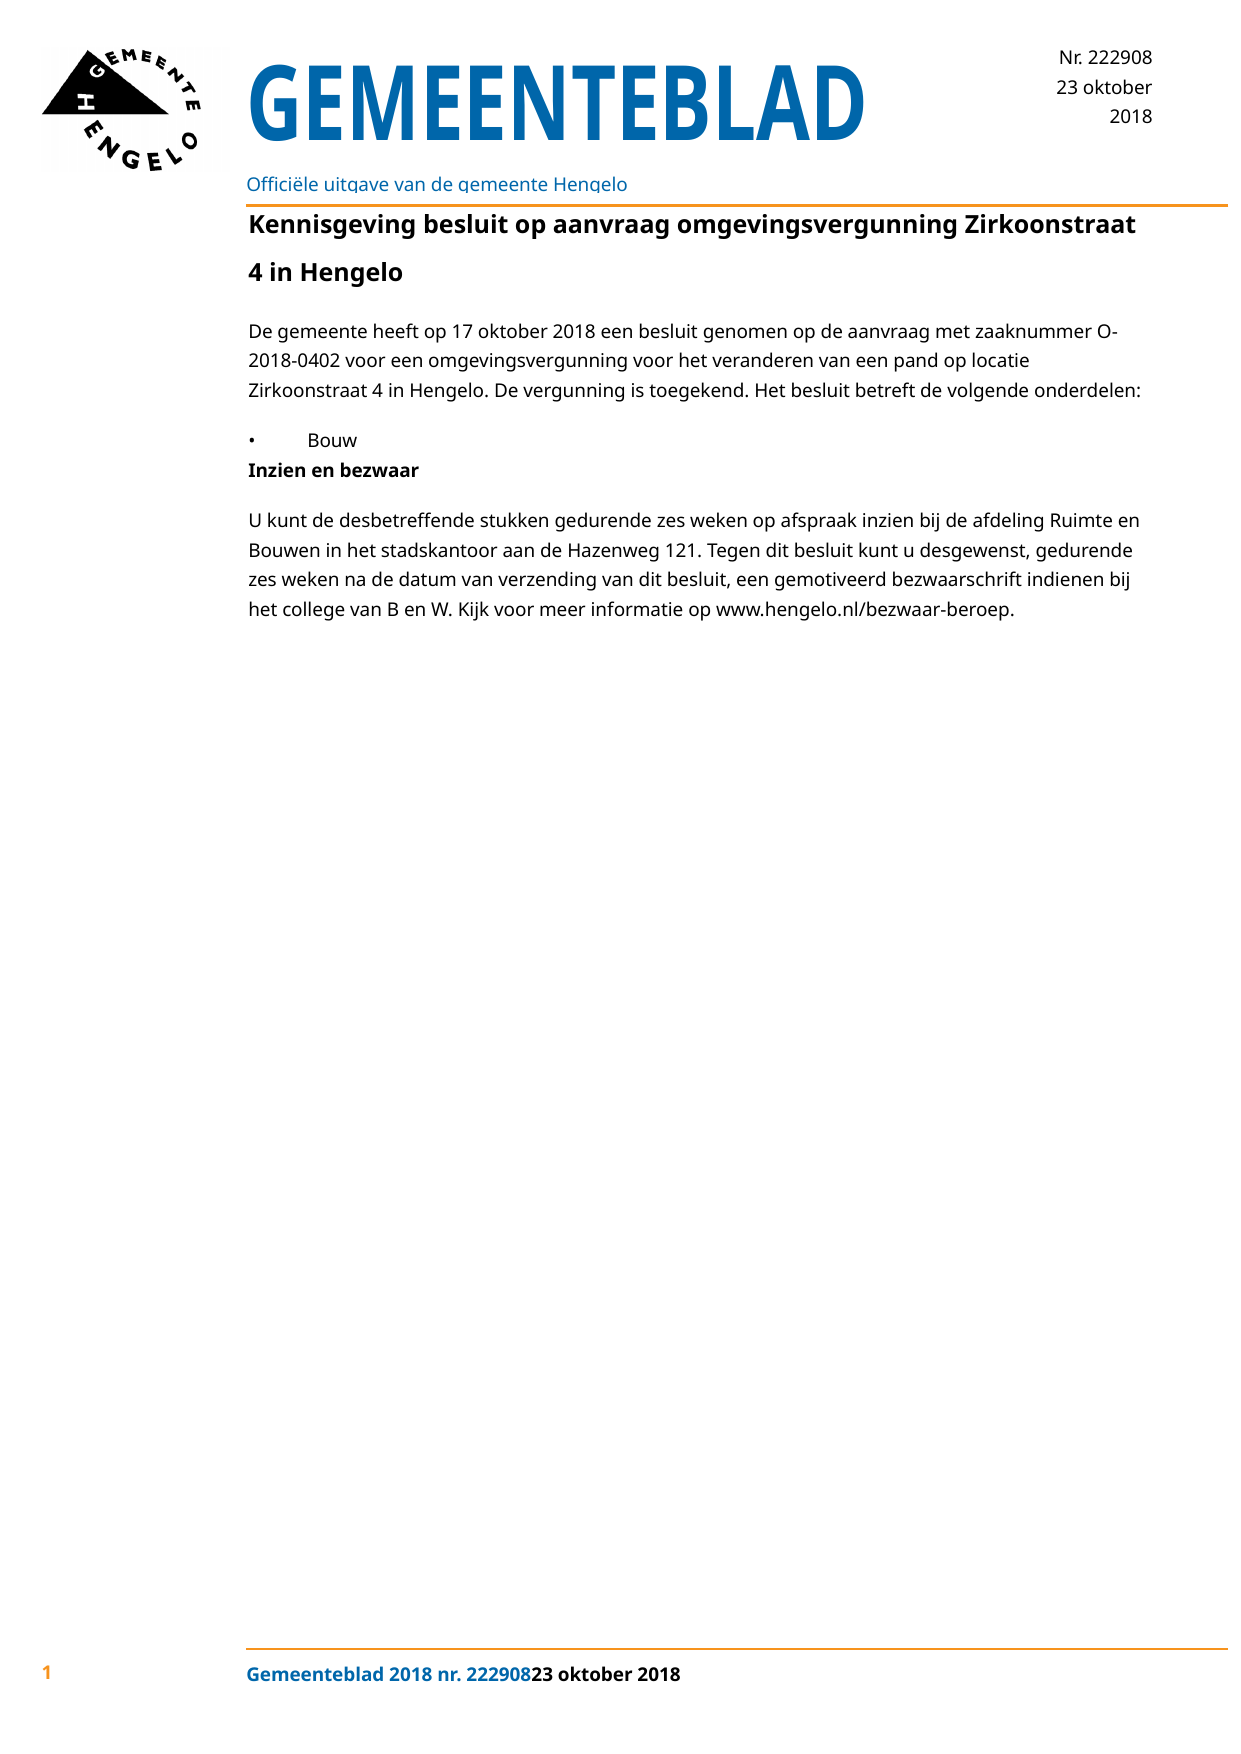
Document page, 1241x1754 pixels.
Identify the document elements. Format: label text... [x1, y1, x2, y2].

list Bouw [248, 427, 1152, 453]
text Kennisgeving besluit op aanvraag omgevingsvergunning Zirkoonstraat 4 in Hengelo [248, 207, 1152, 288]
text De gemeente heeft op 17 oktober 2018 een besluit genomen op de aanvraag met zaaknummer O-2018-0402 voor een omgevingsvergunning voor het veranderen van een pand op locatie Zirkoonstraat 4 in Hengelo. De vergunning is toegekend. Het besluit betreft de volgende onderdelen: [248, 318, 1152, 403]
text U kunt de desbetreffende stukken gedurende zes weken op afspraak inzien bij de afdeling Ruimte en Bouwen in het stadskantoor aan de Hazenweg 121. Tegen dit besluit kunt u desgewenst, gedurende zes weken na de datum van verzending van dit besluit, een gemotiveerd bezwaarschrift indienen bij het college van B en W. Kijk voor meer informatie op www.hengelo.nl/bezwaar-beroep. [248, 507, 1152, 622]
picture [41, 47, 231, 172]
text Inzien en bezwaar [248, 457, 1152, 483]
